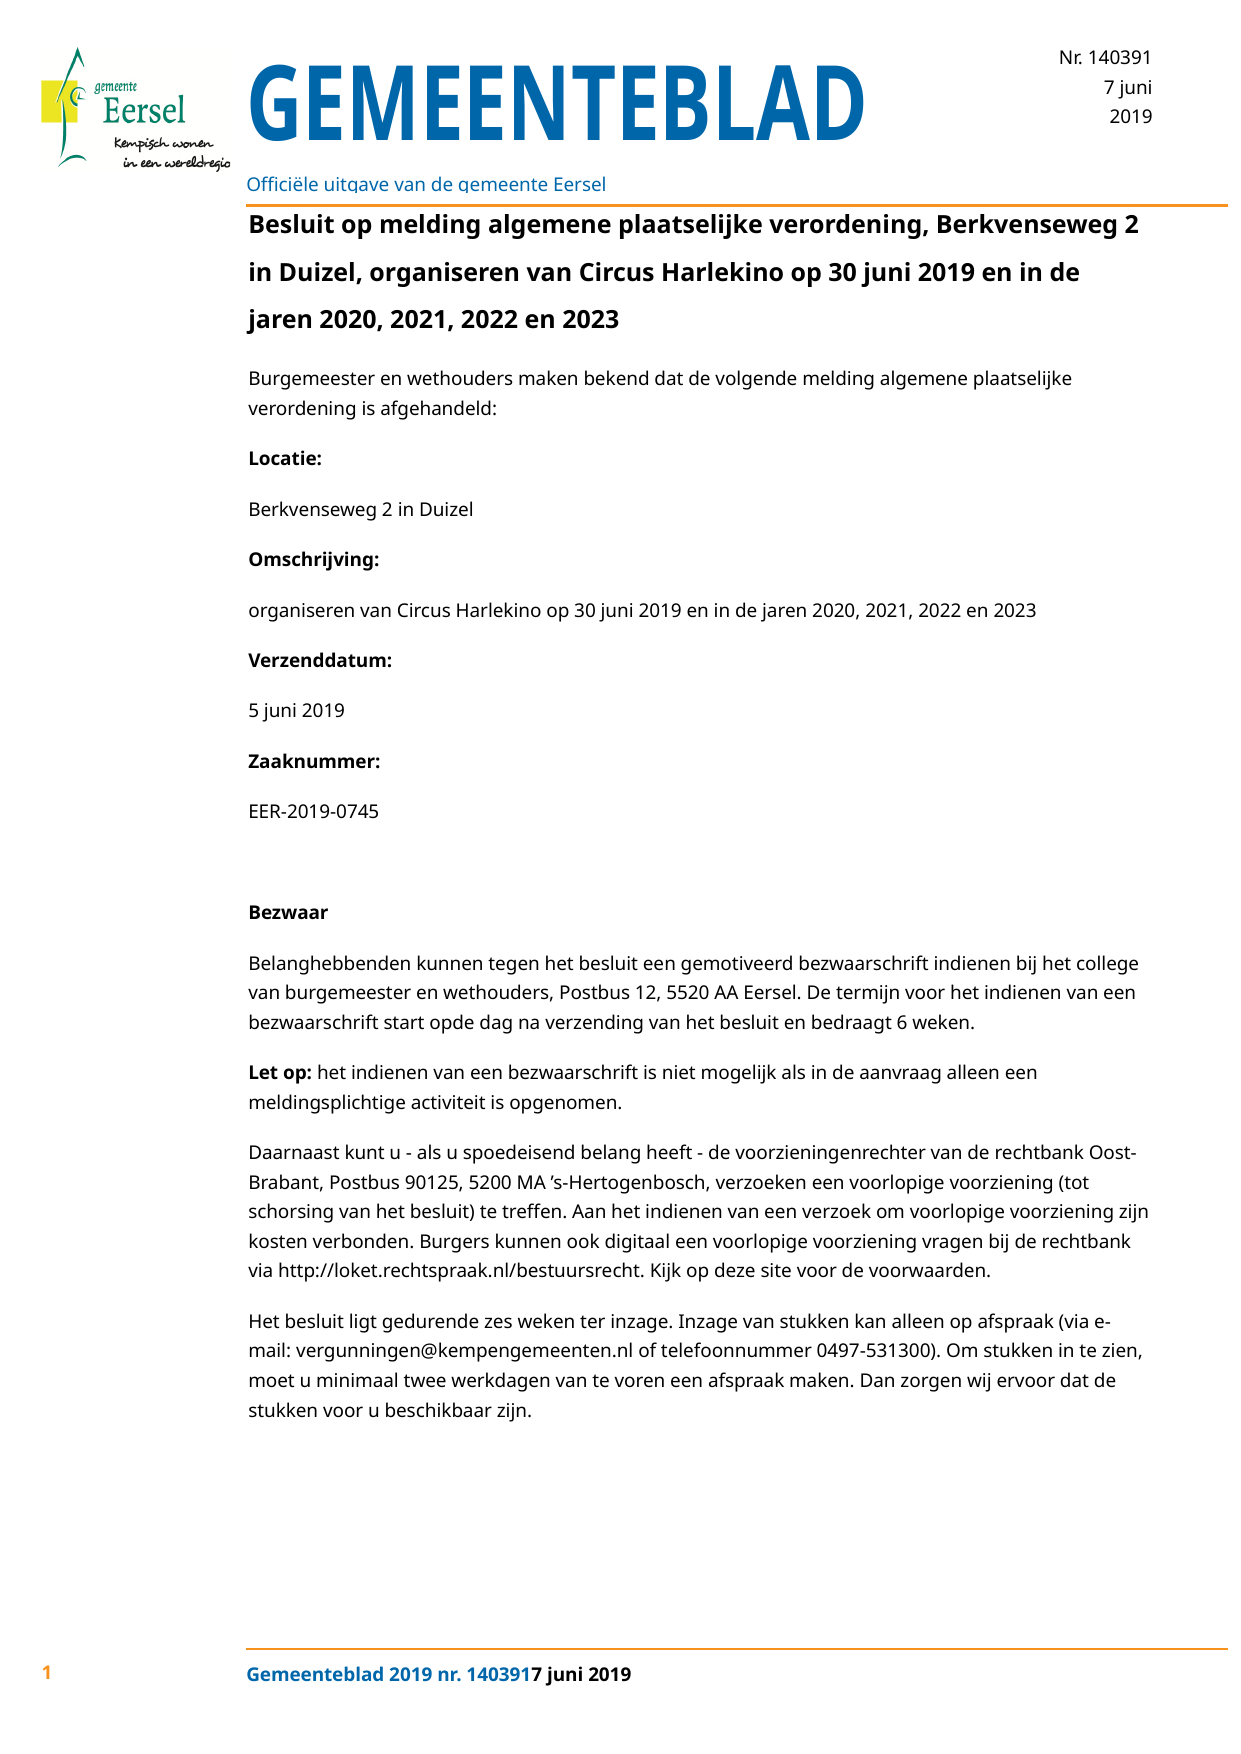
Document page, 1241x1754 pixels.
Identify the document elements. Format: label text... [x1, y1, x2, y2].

text Omschrijving: [248, 546, 1152, 572]
text Verzenddatum: [248, 647, 1152, 673]
text Let op: het indienen van een bezwaarschrift is niet mogelijk als in de aanvraag alleen een meldingsplichtige activiteit is opgenomen. [248, 1059, 1152, 1114]
picture [41, 47, 231, 172]
text Belanghebbenden kunnen tegen het besluit een gemotiveerd bezwaarschrift indienen bij het college van burgemeester en wethouders, Postbus 12, 5520 AA Eersel. De termijn voor het indienen van een bezwaarschrift start opde dag na verzending van het besluit en bedraagt 6 weken. [248, 950, 1152, 1034]
text EER-2019-0745 [248, 798, 1152, 824]
text Het besluit ligt gedurende zes weken ter inzage. Inzage van stukken kan alleen op afspraak (via e-mail: vergunningen@kempengemeenten.nl of telefoonnummer 0497-531300). Om stukken in te zien, moet u minimaal twee werkdagen van te voren een afspraak maken. Dan zorgen wij ervoor dat de stukken voor u beschikbaar zijn. [248, 1308, 1152, 1422]
text Daarnaast kunt u - als u spoedeisend belang heeft - de voorzieningenrechter van de rechtbank Oost-Brabant, Postbus 90125, 5200 MA ’s-Hertogenbosch, verzoeken een voorlopige voorziening (tot schorsing van het besluit) te treffen. Aan het indienen van een verzoek om voorlopige voorziening zijn kosten verbonden. Burgers kunnen ook digitaal een voorlopige voorziening vragen bij de rechtbank via http://loket.rechtspraak.nl/bestuursrecht. Kijk op deze site voor de voorwaarden. [248, 1139, 1152, 1283]
text Berkvenseweg 2 in Duizel [248, 496, 1152, 522]
text Zaaknummer: [248, 748, 1152, 774]
text Locatie: [248, 446, 1152, 471]
text organiseren van Circus Harlekino op 30 juni 2019 en in de jaren 2020, 2021, 2022 en 2023 [248, 597, 1152, 622]
text Besluit op melding algemene plaatselijke verordening, Berkvenseweg 2 in Duizel, organiseren van Circus Harlekino op 30 juni 2019 en in de jaren 2020, 2021, 2022 en 2023 [248, 207, 1152, 336]
text 5 juni 2019 [248, 698, 1152, 723]
text Burgemeester en wethouders maken bekend dat de volgende melding algemene plaatselijke verordening is afgehandeld: [248, 366, 1152, 421]
text Bezwaar [248, 899, 1152, 925]
